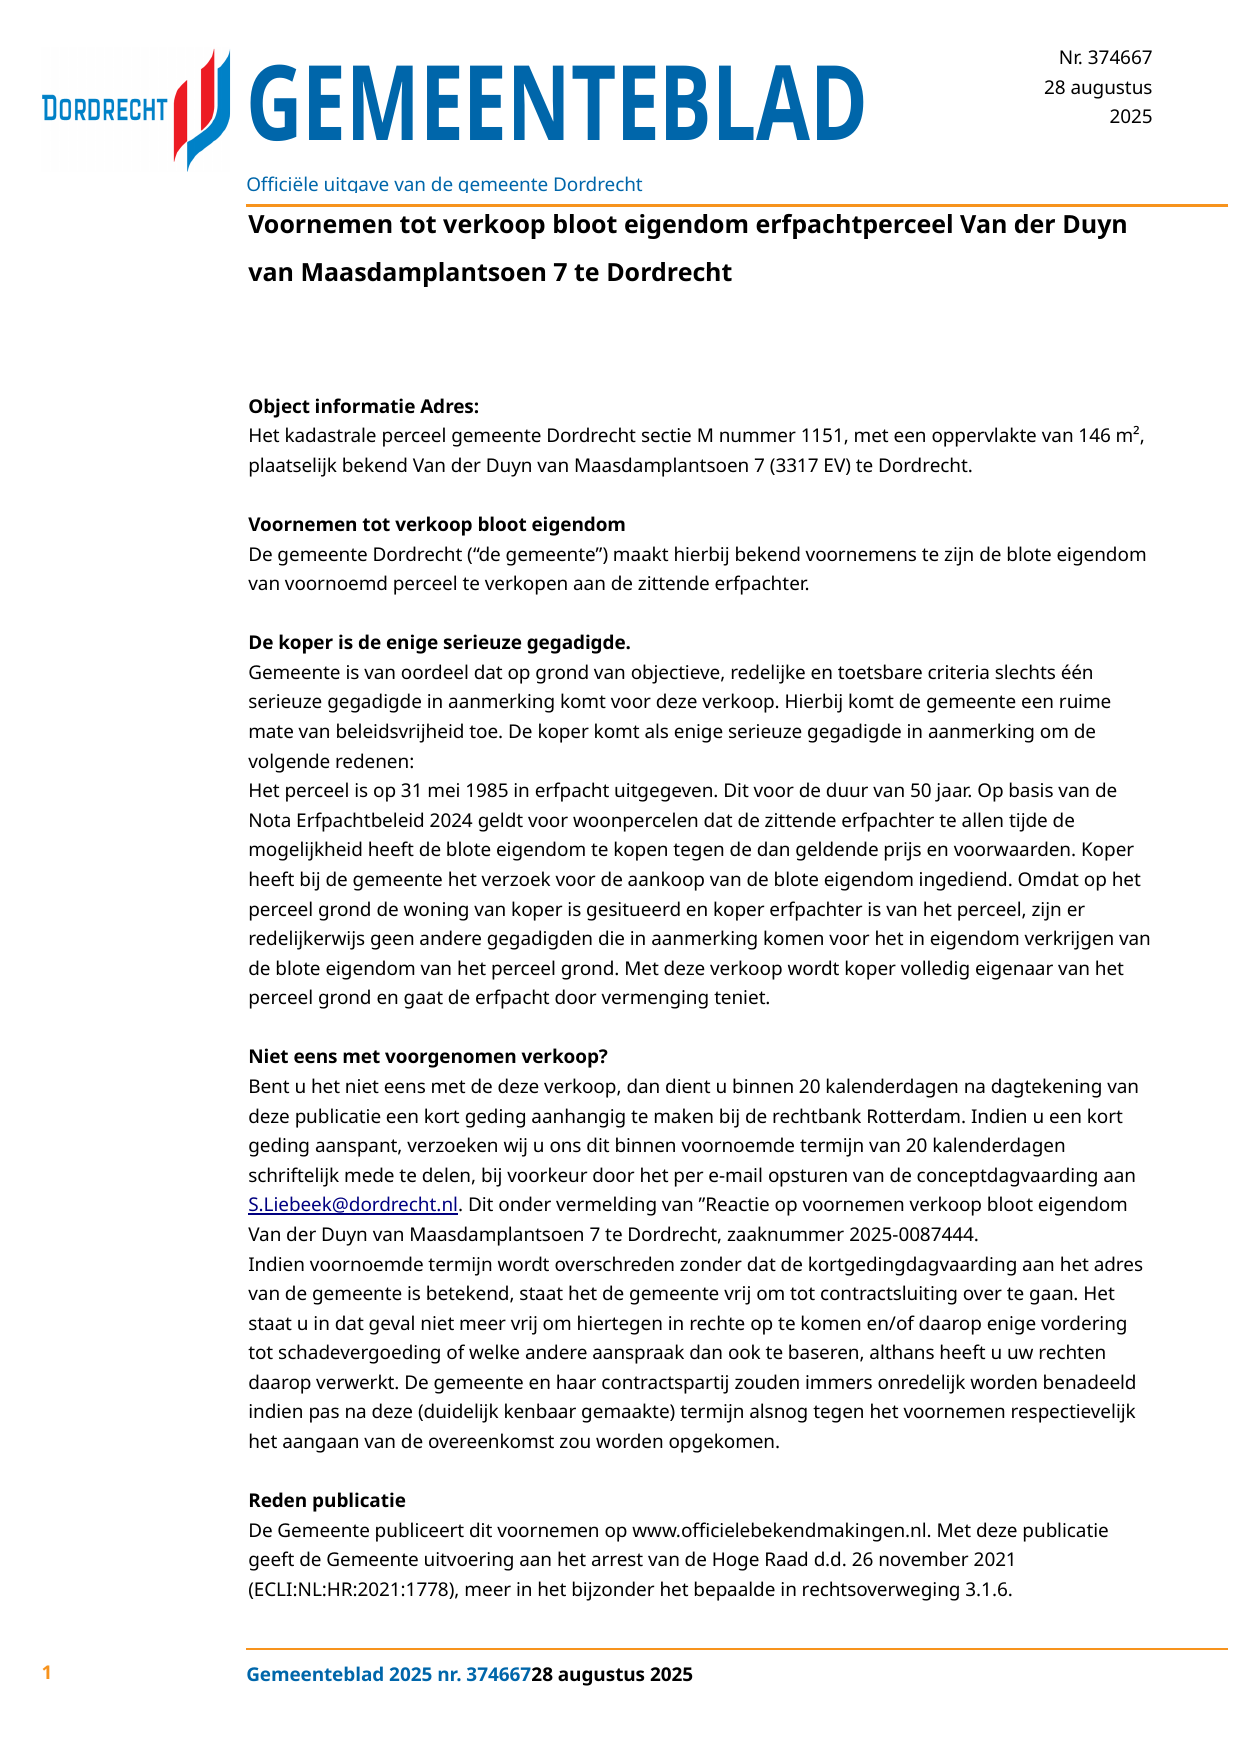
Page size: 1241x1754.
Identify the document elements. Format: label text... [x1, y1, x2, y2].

text Indien voornoemde termijn wordt overschreden zonder dat de kortgedingdagvaarding aan het adres van de gemeente is betekend, staat het de gemeente vrij om tot contractsluiting over te gaan. Het staat u in dat geval niet meer vrij om hiertegen in rechte op te komen en/of daarop enige vordering tot schadevergoeding of welke andere aanspraak dan ook te baseren, althans heeft u uw rechten daarop verwerkt. De gemeente en haar contractspartij zouden immers onredelijk worden benadeeld indien pas na deze (duidelijk kenbaar gemaakte) termijn alsnog tegen het voornemen respectievelijk het aangaan van de overeenkomst zou worden opgekomen. [248, 1251, 1152, 1454]
text Het kadastrale perceel gemeente Dordrecht sectie M nummer 1151, met een oppervlakte van 146 m², plaatselijk bekend Van der Duyn van Maasdamplantsoen 7 (3317 EV) te Dordrecht. [248, 422, 1152, 478]
text Niet eens met voorgenomen verkoop? [248, 1044, 1152, 1069]
text Voornemen tot verkoop bloot eigendom [248, 511, 1152, 537]
text Bent u het niet eens met de deze verkoop, dan dient u binnen 20 kalenderdagen na dagtekening van deze publicatie een kort geding aanhangig te maken bij de rechtbank Rotterdam. Indien u een kort geding aanspant, verzoeken wij u ons dit binnen voornoemde termijn van 20 kalenderdagen schriftelijk mede te delen, bij voorkeur door het per e-mail opsturen van de conceptdagvaarding aan S.Liebeek@dordrecht.nl. Dit onder vermelding van ”Reactie op voornemen verkoop bloot eigendom Van der Duyn van Maasdamplantsoen 7 te Dordrecht, zaaknummer 2025-0087444. [248, 1073, 1152, 1247]
text Gemeente is van oordeel dat op grond van objectieve, redelijke en toetsbare criteria slechts één serieuze gegadigde in aanmerking komt voor deze verkoop. Hierbij komt de gemeente een ruime mate van beleidsvrijheid toe. De koper komt als enige serieuze gegadigde in aanmerking om de volgende redenen: [248, 659, 1152, 774]
text Voornemen tot verkoop bloot eigendom erfpachtperceel Van der Duyn van Maasdamplantsoen 7 te Dordrecht [248, 207, 1152, 288]
text Object informatie Adres: [248, 393, 1152, 419]
picture [41, 47, 231, 172]
text De koper is de enige serieuze gegadigde. [248, 629, 1152, 655]
text De gemeente Dordrecht (“de gemeente”) maakt hierbij bekend voornemens te zijn de blote eigendom van voornoemd perceel te verkopen aan de zittende erfpachter. [248, 541, 1152, 596]
text Het perceel is op 31 mei 1985 in erfpacht uitgegeven. Dit voor de duur van 50 jaar. Op basis van de Nota Erfpachtbeleid 2024 geldt voor woonpercelen dat de zittende erfpachter te allen tijde de mogelijkheid heeft de blote eigendom te kopen tegen de dan geldende prijs en voorwaarden. Koper heeft bij de gemeente het verzoek voor de aankoop van de blote eigendom ingediend. Omdat op het perceel grond de woning van koper is gesitueerd en koper erfpachter is van het perceel, zijn er redelijkerwijs geen andere gegadigden die in aanmerking komen voor het in eigendom verkrijgen van de blote eigendom van het perceel grond. Met deze verkoop wordt koper volledig eigenaar van het perceel grond en gaat de erfpacht door vermenging teniet. [248, 777, 1152, 1010]
text Reden publicatie [248, 1487, 1152, 1513]
text De Gemeente publiceert dit voornemen op www.officielebekendmakingen.nl. Met deze publicatie geeft de Gemeente uitvoering aan het arrest van de Hoge Raad d.d. 26 november 2021 (ECLI:NL:HR:2021:1778), meer in het bijzonder het bepaalde in rechtsoverweging 3.1.6. [248, 1517, 1152, 1602]
